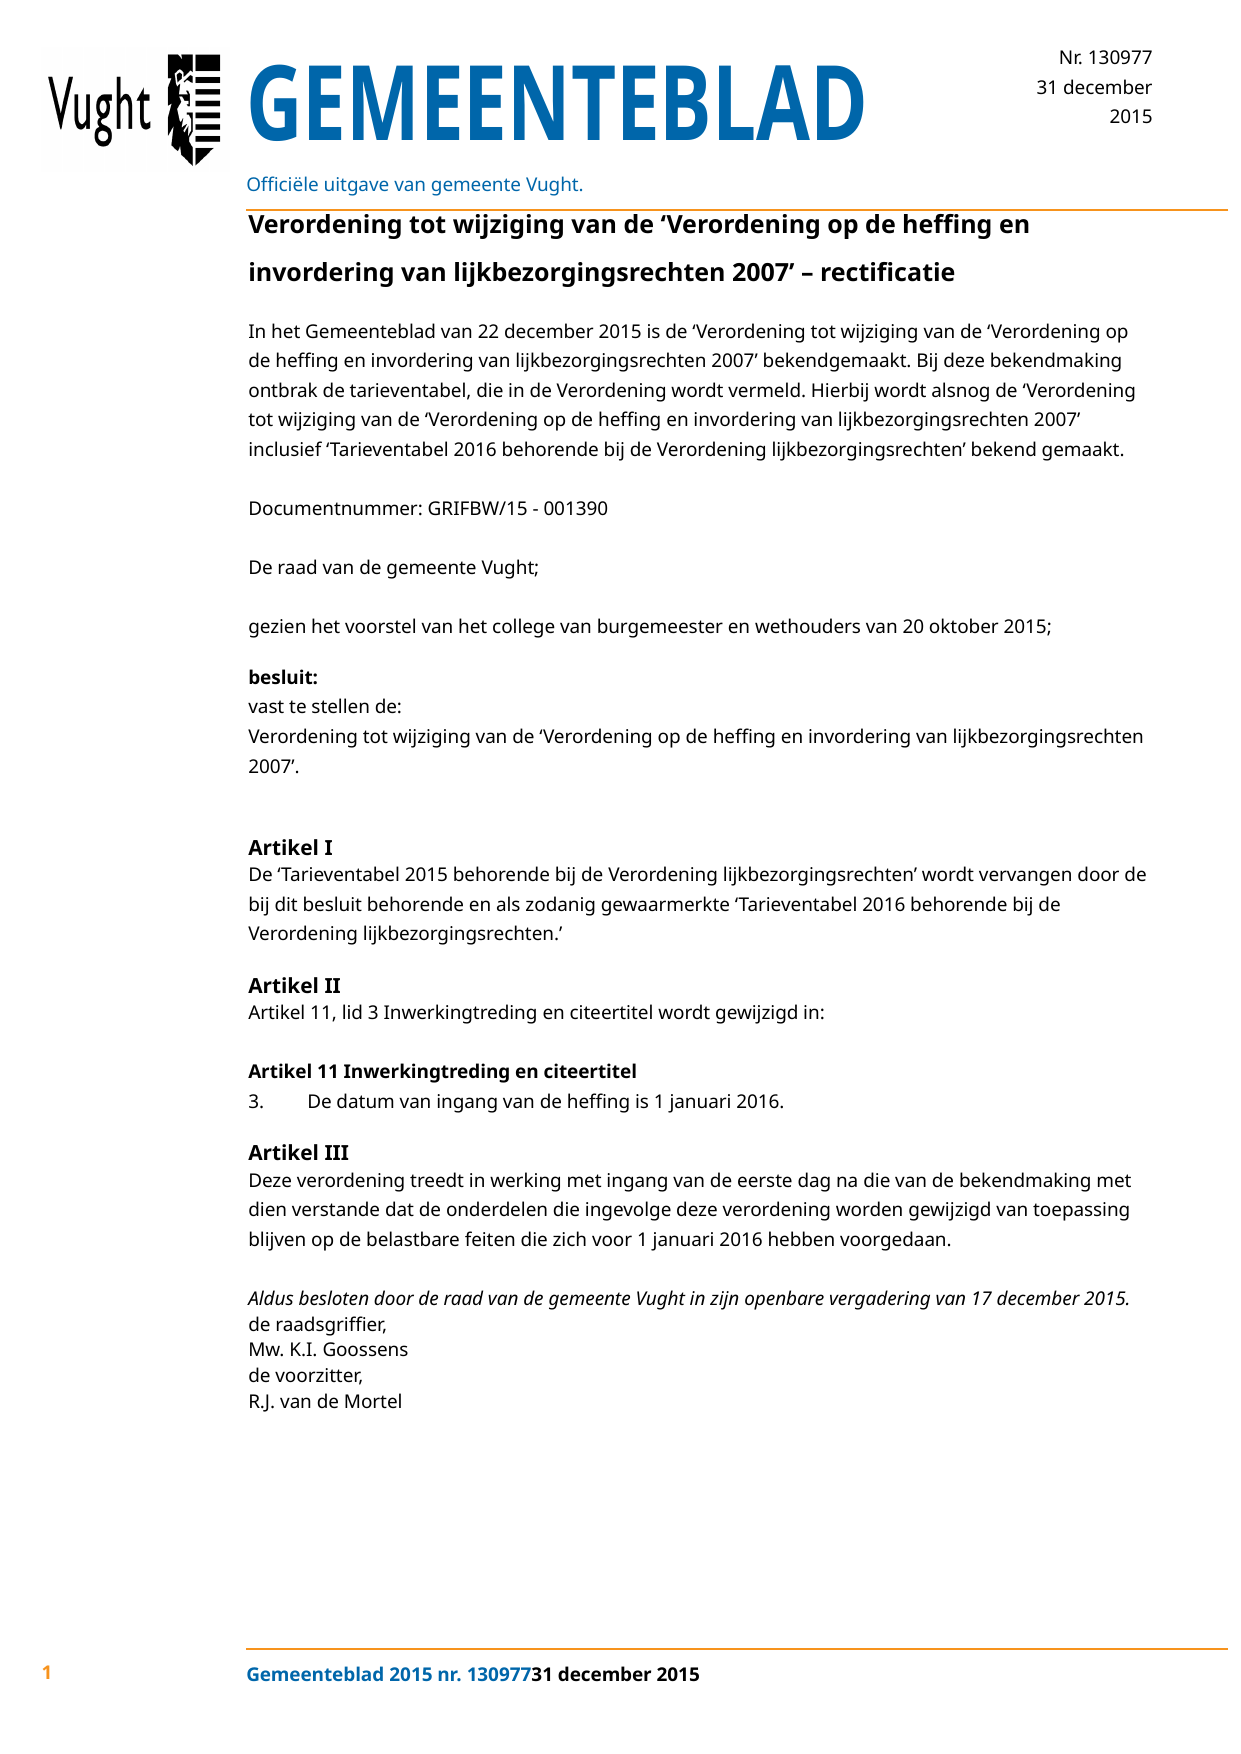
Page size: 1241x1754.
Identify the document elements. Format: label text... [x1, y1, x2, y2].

text de voorzitter, [248, 1362, 1152, 1388]
text Verordening tot wijziging van de ‘Verordening op de heffing en invordering van lijkbezorgingsrechten 2007’. [248, 723, 1152, 778]
text Artikel 11 Inwerkingtreding en citeertitel [248, 1058, 1152, 1084]
text In het Gemeenteblad van 22 december 2015 is de ‘Verordening tot wijziging van de ‘Verordening op de heffing en invordering van lijkbezorgingsrechten 2007’ bekendgemaakt. Bij deze bekendmaking ontbrak de tarieventabel, die in de Verordening wordt vermeld. Hierbij wordt alsnog de ‘Verordening tot wijziging van de ‘Verordening op de heffing en invordering van lijkbezorgingsrechten 2007’ inclusief ‘Tarieventabel 2016 behorende bij de Verordening lijkbezorgingsrechten’ bekend gemaakt. [248, 318, 1152, 462]
text Verordening tot wijziging van de ‘Verordening op de heffing en invordering van lijkbezorgingsrechten 2007’ – rectificatie [248, 211, 1152, 288]
text Artikel III [248, 1138, 1152, 1167]
text Artikel 11, lid 3 Inwerkingtreding en citeertitel wordt gewijzigd in: [248, 999, 1152, 1025]
text besluit: [248, 664, 1152, 690]
text Documentnummer: GRIFBW/15 - 001390 [248, 495, 1152, 521]
text De raad van de gemeente Vught; [248, 554, 1152, 580]
list De datum van ingang van de heffing is 1 januari 2016. [248, 1088, 1152, 1114]
text R.J. van de Mortel [248, 1388, 1152, 1414]
text Artikel II [248, 971, 1152, 999]
text Artikel I [248, 833, 1152, 861]
text Aldus besloten door de raad van de gemeente Vught in zijn openbare vergadering van 17 december 2015. [248, 1285, 1152, 1311]
text vast te stellen de: [248, 694, 1152, 719]
text de raadsgriffier, [248, 1311, 1152, 1337]
text gezien het voorstel van het college van burgemeester en wethouders van 20 oktober 2015; [248, 614, 1152, 639]
text De ‘Tarieventabel 2015 behorende bij de Verordening lijkbezorgingsrechten’ wordt vervangen door de bij dit besluit behorende en als zodanig gewaarmerkte ‘Tarieventabel 2016 behorende bij de Verordening lijkbezorgingsrechten.’ [248, 861, 1152, 946]
text Mw. K.I. Goossens [248, 1337, 1152, 1362]
text Deze verordening treedt in werking met ingang van de eerste dag na die van de bekendmaking met dien verstande dat de onderdelen die ingevolge deze verordening worden gewijzigd van toepassing blijven op de belastbare feiten die zich voor 1 januari 2016 hebben voorgedaan. [248, 1167, 1152, 1252]
picture [41, 47, 231, 172]
